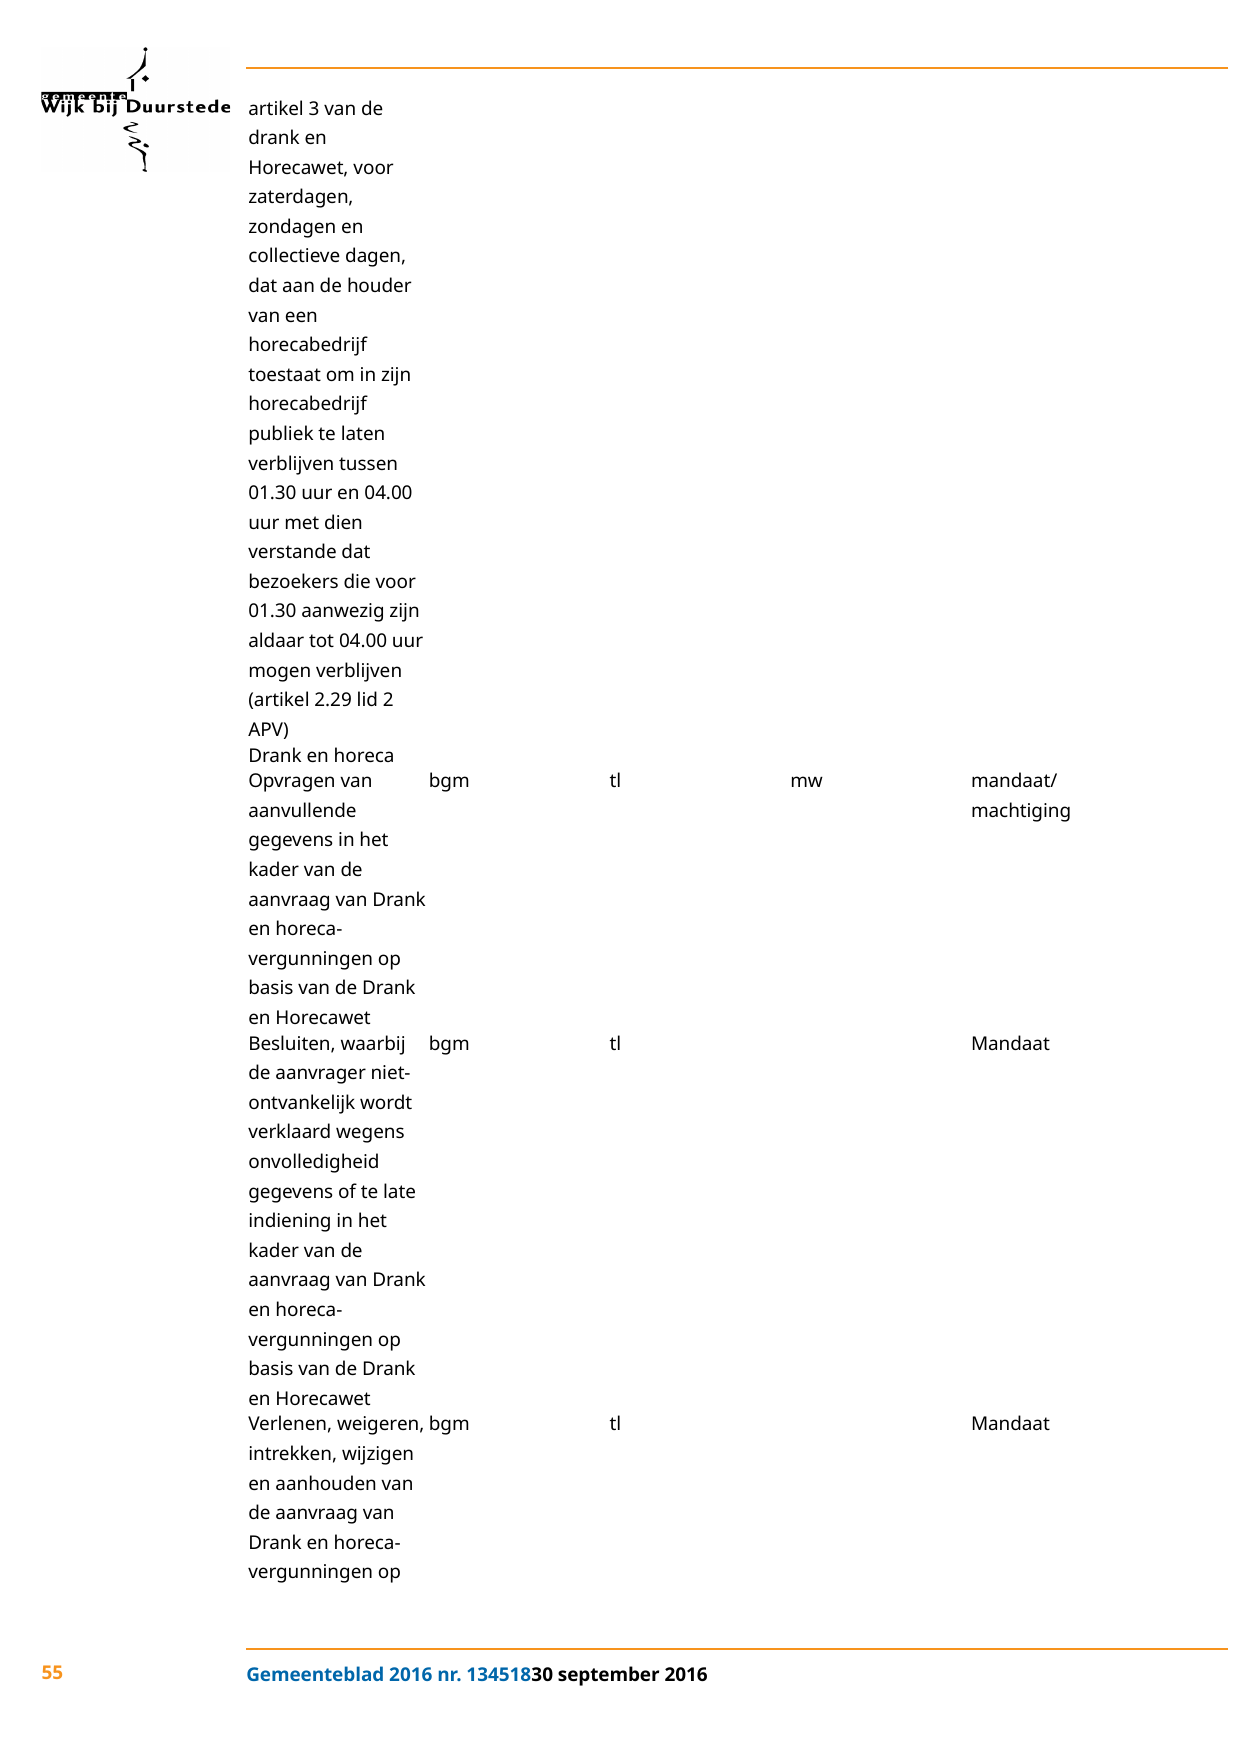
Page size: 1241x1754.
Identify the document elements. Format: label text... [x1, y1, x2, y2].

table_cell Mandaat [971, 1411, 1152, 1584]
table_cell Besluiten, waarbij de aanvrager niet-ontvankelijk wordt verklaard wegens onvolledigheid gegevens of te late indiening in het kader van de aanvraag van Drank en horeca­vergunningen op basis van de Drank en Horecawet [248, 1030, 429, 1411]
table_cell tl [609, 1411, 790, 1584]
table_cell bgm [429, 768, 609, 1030]
table_cell mandaat/ machtiging [971, 768, 1152, 1030]
table_cell [790, 1411, 971, 1584]
table_cell Opvragen van aanvullende gegevens in het kader van de aanvraag van Drank en horeca­vergunningen op basis van de Drank en Horecawet [248, 768, 429, 1030]
picture [41, 47, 231, 172]
table_cell [429, 742, 609, 767]
table_cell [790, 1030, 971, 1411]
table_cell artikel 3 van de drank en Horecawet, voor zaterdagen, zondagen en collectieve dagen, dat aan de houder van een horecabedrijf toestaat om in zijn horecabedrijf publiek te laten verblijven tussen 01.30 uur en 04.00 uur met dien verstande dat bezoekers die voor 01.30 aanwezig zijn aldaar tot 04.00 uur mogen verblijven (artikel 2.29 lid 2 APV) [248, 95, 429, 742]
table_cell [971, 742, 1152, 767]
table_cell [790, 95, 971, 742]
table_cell [609, 742, 790, 767]
table_cell bgm [429, 1030, 609, 1411]
table_cell [971, 95, 1152, 742]
table_cell Verlenen, weigeren, intrekken, wijzigen en aanhouden van de aanvraag van Drank en horeca­vergunningen op [248, 1411, 429, 1584]
table_cell Mandaat [971, 1030, 1152, 1411]
table_cell tl [609, 1030, 790, 1411]
table_cell tl [609, 768, 790, 1030]
table_cell Drank en horeca [248, 742, 429, 767]
table_cell [609, 95, 790, 742]
table_cell [790, 742, 971, 767]
table_cell [429, 95, 609, 742]
table_cell mw [790, 768, 971, 1030]
table_cell bgm [429, 1411, 609, 1584]
